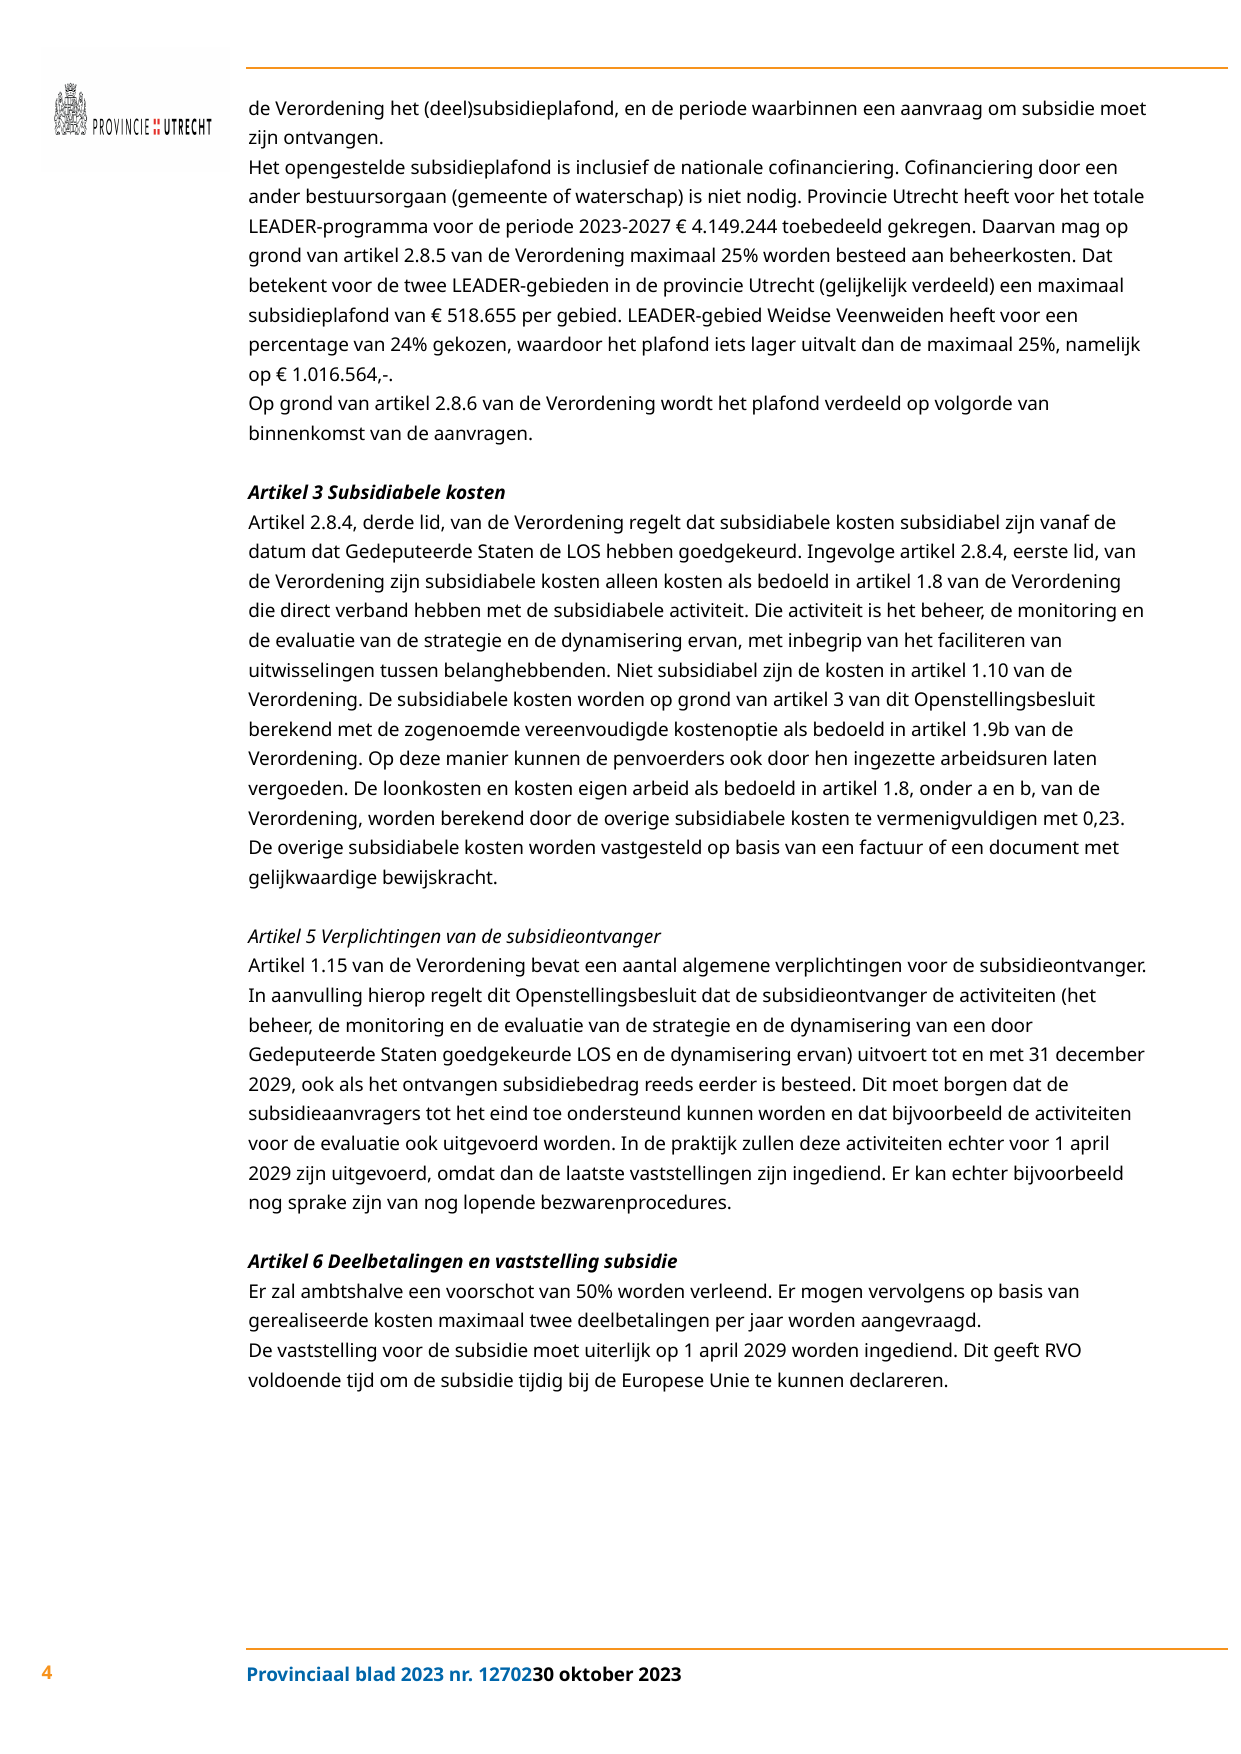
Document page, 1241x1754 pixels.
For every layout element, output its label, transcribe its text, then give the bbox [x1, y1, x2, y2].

text Artikel 6 Deelbetalingen en vaststelling subsidie [248, 1248, 1152, 1274]
text Op grond van artikel 2.8.6 van de Verordening wordt het plafond verdeeld op volgorde van binnenkomst van de aanvragen. [248, 391, 1152, 446]
text Artikel 3 Subsidiabele kosten [248, 479, 1152, 505]
text Artikel 2.8.4, derde lid, van de Verordening regelt dat subsidiabele kosten subsidiabel zijn vanaf de datum dat Gedeputeerde Staten de LOS hebben goedgekeurd. Ingevolge artikel 2.8.4, eerste lid, van de Verordening zijn subsidiabele kosten alleen kosten als bedoeld in artikel 1.8 van de Verordening die direct verband hebben met de subsidiabele activiteit. Die activiteit is het beheer, de monitoring en de evaluatie van de strategie en de dynamisering ervan, met inbegrip van het faciliteren van uitwisselingen tussen belanghebbenden. Niet subsidiabel zijn de kosten in artikel 1.10 van de Verordening. De subsidiabele kosten worden op grond van artikel 3 van dit Openstellingsbesluit berekend met de zogenoemde vereenvoudigde kostenoptie als bedoeld in artikel 1.9b van de Verordening. Op deze manier kunnen de penvoerders ook door hen ingezette arbeidsuren laten vergoeden. De loonkosten en kosten eigen arbeid als bedoeld in artikel 1.8, onder a en b, van de Verordening, worden berekend door de overige subsidiabele kosten te vermenigvuldigen met 0,23. De overige subsidiabele kosten worden vastgesteld op basis van een factuur of een document met gelijkwaardige bewijskracht. [248, 509, 1152, 890]
text De vaststelling voor de subsidie moet uiterlijk op 1 april 2029 worden ingediend. Dit geeft RVO voldoende tijd om de subsidie tijdig bij de Europese Unie te kunnen declareren. [248, 1337, 1152, 1393]
picture [41, 47, 231, 172]
text de Verordening het (deel)subsidieplafond, en de periode waarbinnen een aanvraag om subsidie moet zijn ontvangen. [248, 95, 1152, 150]
text Artikel 1.15 van de Verordening bevat een aantal algemene verplichtingen voor de subsidieontvanger. In aanvulling hierop regelt dit Openstellingsbesluit dat de subsidieontvanger de activiteiten (het beheer, de monitoring en de evaluatie van de strategie en de dynamisering van een door Gedeputeerde Staten goedgekeurde LOS en de dynamisering ervan) uitvoert tot en met 31 december 2029, ook als het ontvangen subsidiebedrag reeds eerder is besteed. Dit moet borgen dat de subsidieaanvragers tot het eind toe ondersteund kunnen worden en dat bijvoorbeeld de activiteiten voor de evaluatie ook uitgevoerd worden. In de praktijk zullen deze activiteiten echter voor 1 april 2029 zijn uitgevoerd, omdat dan de laatste vaststellingen zijn ingediend. Er kan echter bijvoorbeeld nog sprake zijn van nog lopende bezwarenprocedures. [248, 953, 1152, 1215]
text Er zal ambtshalve een voorschot van 50% worden verleend. Er mogen vervolgens op basis van gerealiseerde kosten maximaal twee deelbetalingen per jaar worden aangevraagd. [248, 1278, 1152, 1333]
text Het opengestelde subsidieplafond is inclusief de nationale cofinanciering. Cofinanciering door een ander bestuursorgaan (gemeente of waterschap) is niet nodig. Provincie Utrecht heeft voor het totale LEADER-programma voor de periode 2023-2027 € 4.149.244 toebedeeld gekregen. Daarvan mag op grond van artikel 2.8.5 van de Verordening maximaal 25% worden besteed aan beheerkosten. Dat betekent voor de twee LEADER-gebieden in de provincie Utrecht (gelijkelijk verdeeld) een maximaal subsidieplafond van € 518.655 per gebied. LEADER-gebied Weidse Veenweiden heeft voor een percentage van 24% gekozen, waardoor het plafond iets lager uitvalt dan de maximaal 25%, namelijk op € 1.016.564,-. [248, 154, 1152, 387]
text Artikel 5 Verplichtingen van de subsidieontvanger [248, 923, 1152, 949]
